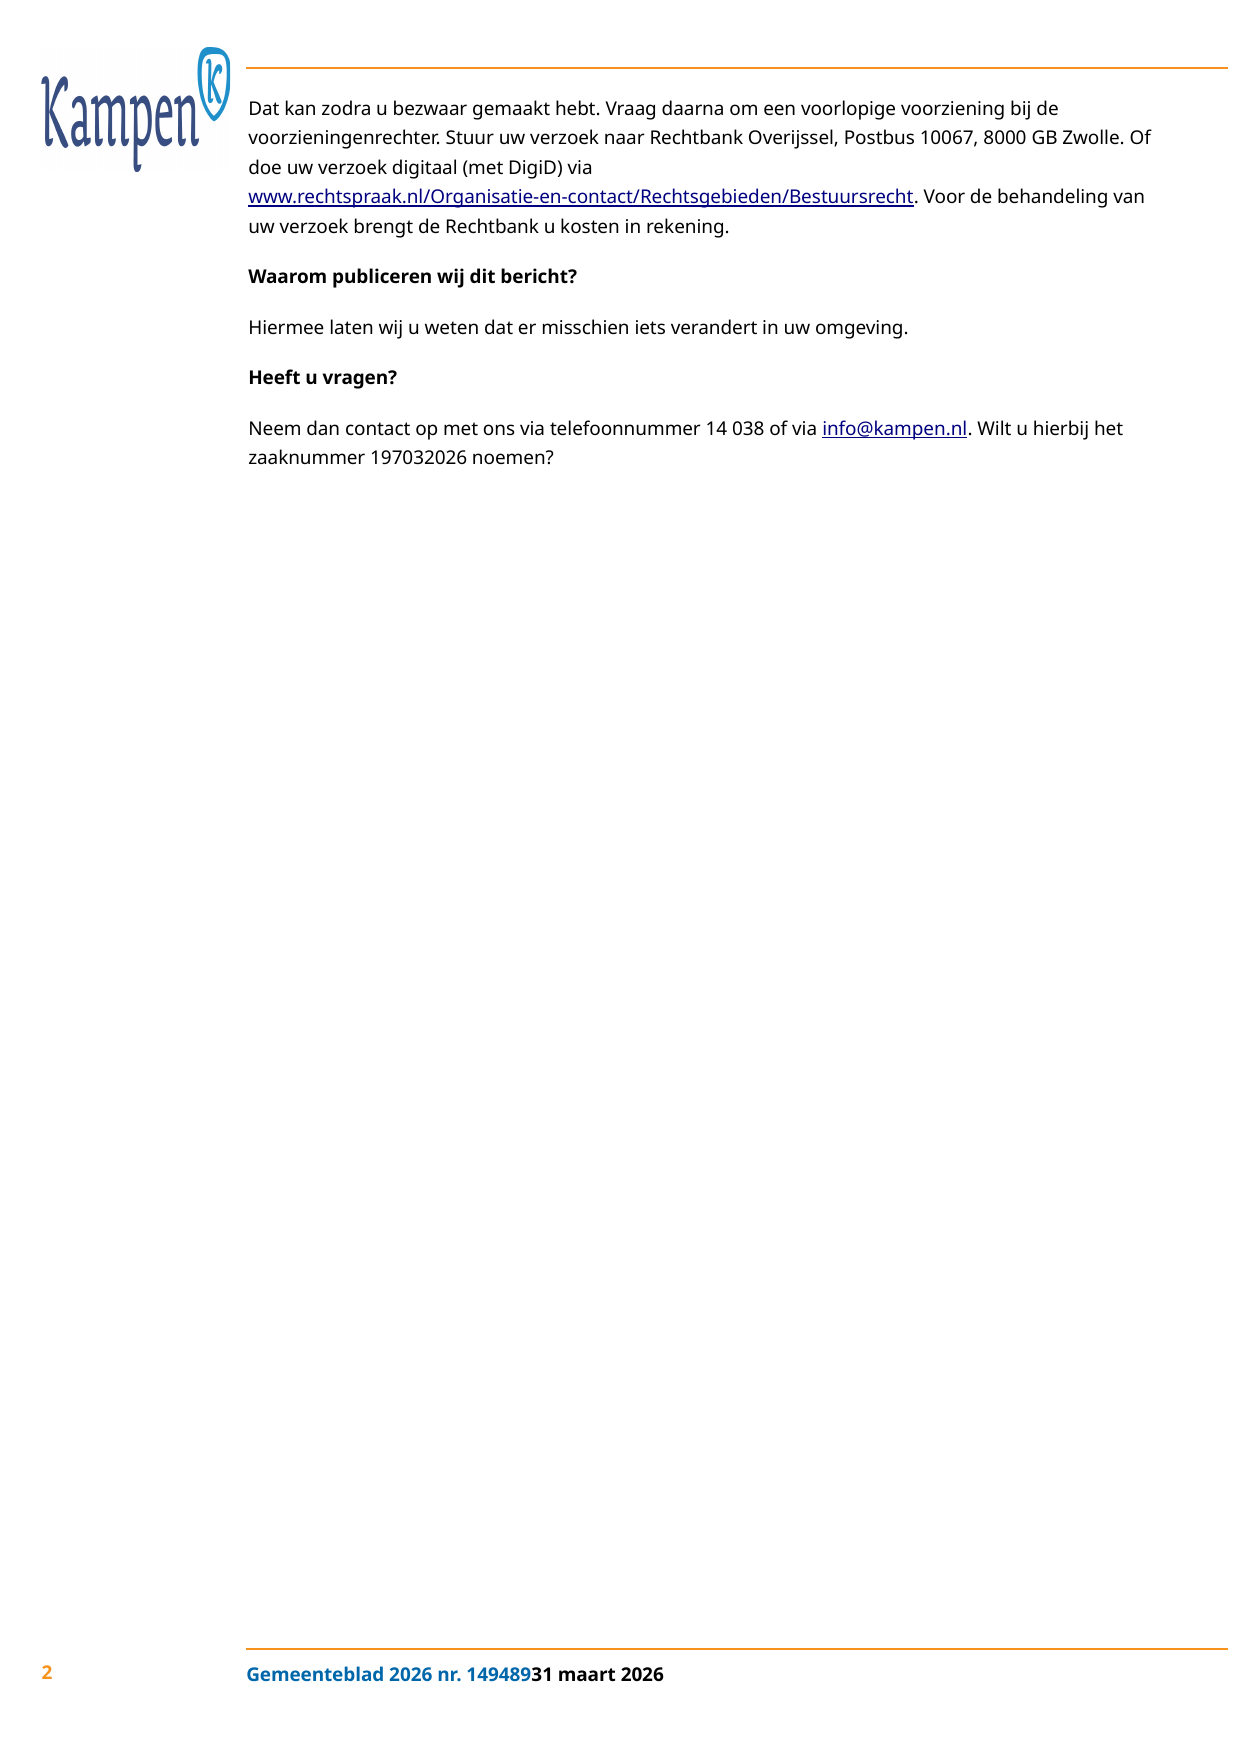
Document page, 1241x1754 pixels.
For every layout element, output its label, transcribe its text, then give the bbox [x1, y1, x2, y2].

text Hiermee laten wij u weten dat er misschien iets verandert in uw omgeving. [248, 314, 1152, 340]
text Waarom publiceren wij dit bericht? [248, 263, 1152, 289]
text Dat kan zodra u bezwaar gemaakt hebt. Vraag daarna om een voorlopige voorziening bij de voorzieningenrechter. Stuur uw verzoek naar Rechtbank Overijssel, Postbus 10067, 8000 GB Zwolle. Of doe uw verzoek digitaal (met DigiD) via www.rechtspraak.nl/Organisatie-en-contact/Rechtsgebieden/Bestuursrecht. Voor de behandeling van uw verzoek brengt de Rechtbank u kosten in rekening. [248, 95, 1152, 239]
picture [41, 47, 231, 172]
text Heeft u vragen? [248, 364, 1152, 390]
text Neem dan contact op met ons via telefoonnummer 14 038 of via info@kampen.nl. Wilt u hierbij het zaaknummer 197032026 noemen? [248, 415, 1152, 470]
